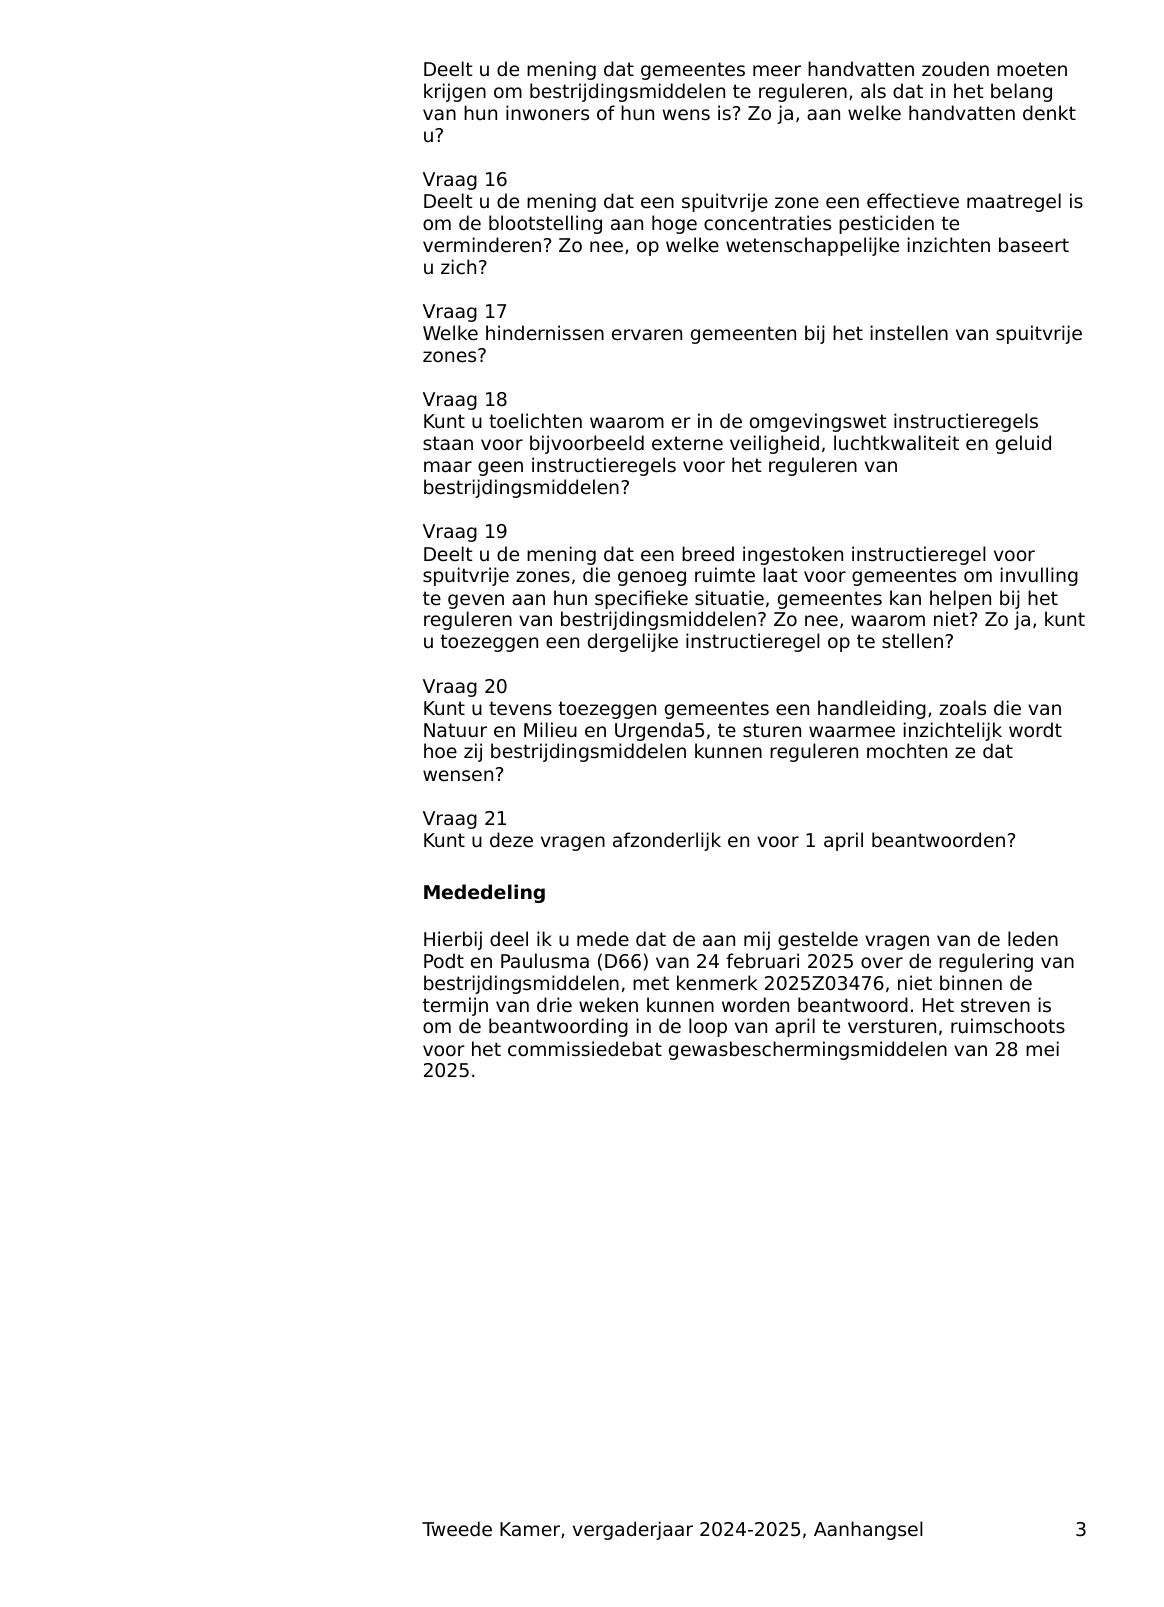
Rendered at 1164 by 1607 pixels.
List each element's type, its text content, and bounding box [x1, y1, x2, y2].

text Hierbij deel ik u mede dat de aan mij gestelde vragen van de leden Podt en Paulusma (D66) van 24 februari 2025 over de regulering van bestrijdingsmiddelen, met kenmerk 2025Z03476, niet binnen de termijn van drie weken kunnen worden beantwoord. Het streven is om de beantwoording in de loop van april te versturen, ruimschoots voor het commissiedebat gewasbeschermingsmiddelen van 28 mei 2025. [422, 928, 1087, 1082]
text Welke hindernissen ervaren gemeenten bij het instellen van spuitvrije zones? [422, 323, 1087, 367]
text Kunt u deze vragen afzonderlijk en voor 1 april beantwoorden? [422, 829, 1087, 852]
subtitle Mededeling [422, 882, 1087, 903]
text Deelt u de mening dat gemeentes meer handvatten zouden moeten krijgen om bestrijdingsmiddelen te reguleren, als dat in het belang van hun inwoners of hun wens is? Zo ja, aan welke handvatten denkt u? [422, 59, 1087, 147]
text Vraag 16 [422, 169, 1087, 191]
text Vraag 20 [422, 676, 1087, 697]
text Deelt u de mening dat een spuitvrije zone een effectieve maatregel is om de blootstelling aan hoge concentraties pesticiden te verminderen? Zo nee, op welke wetenschappelijke inzichten baseert u zich? [422, 191, 1087, 279]
text Deelt u de mening dat een breed ingestoken instructieregel voor spuitvrije zones, die genoeg ruimte laat voor gemeentes om invulling te geven aan hun specifieke situatie, gemeentes kan helpen bij het reguleren van bestrijdingsmiddelen? Zo nee, waarom niet? Zo ja, kunt u toezeggen een dergelijke instructieregel op te stellen? [422, 543, 1087, 653]
text Kunt u toelichten waarom er in de omgevingswet instructieregels staan voor bijvoorbeeld externe veiligheid, luchtkwaliteit en geluid maar geen instructieregels voor het reguleren van bestrijdingsmiddelen? [422, 411, 1087, 499]
text Vraag 19 [422, 521, 1087, 543]
text Vraag 18 [422, 389, 1087, 411]
text Vraag 21 [422, 808, 1087, 829]
text Vraag 17 [422, 301, 1087, 323]
text Kunt u tevens toezeggen gemeentes een handleiding, zoals die van Natuur en Milieu en Urgenda5, te sturen waarmee inzichtelijk wordt hoe zij bestrijdingsmiddelen kunnen reguleren mochten ze dat wensen? [422, 697, 1087, 785]
